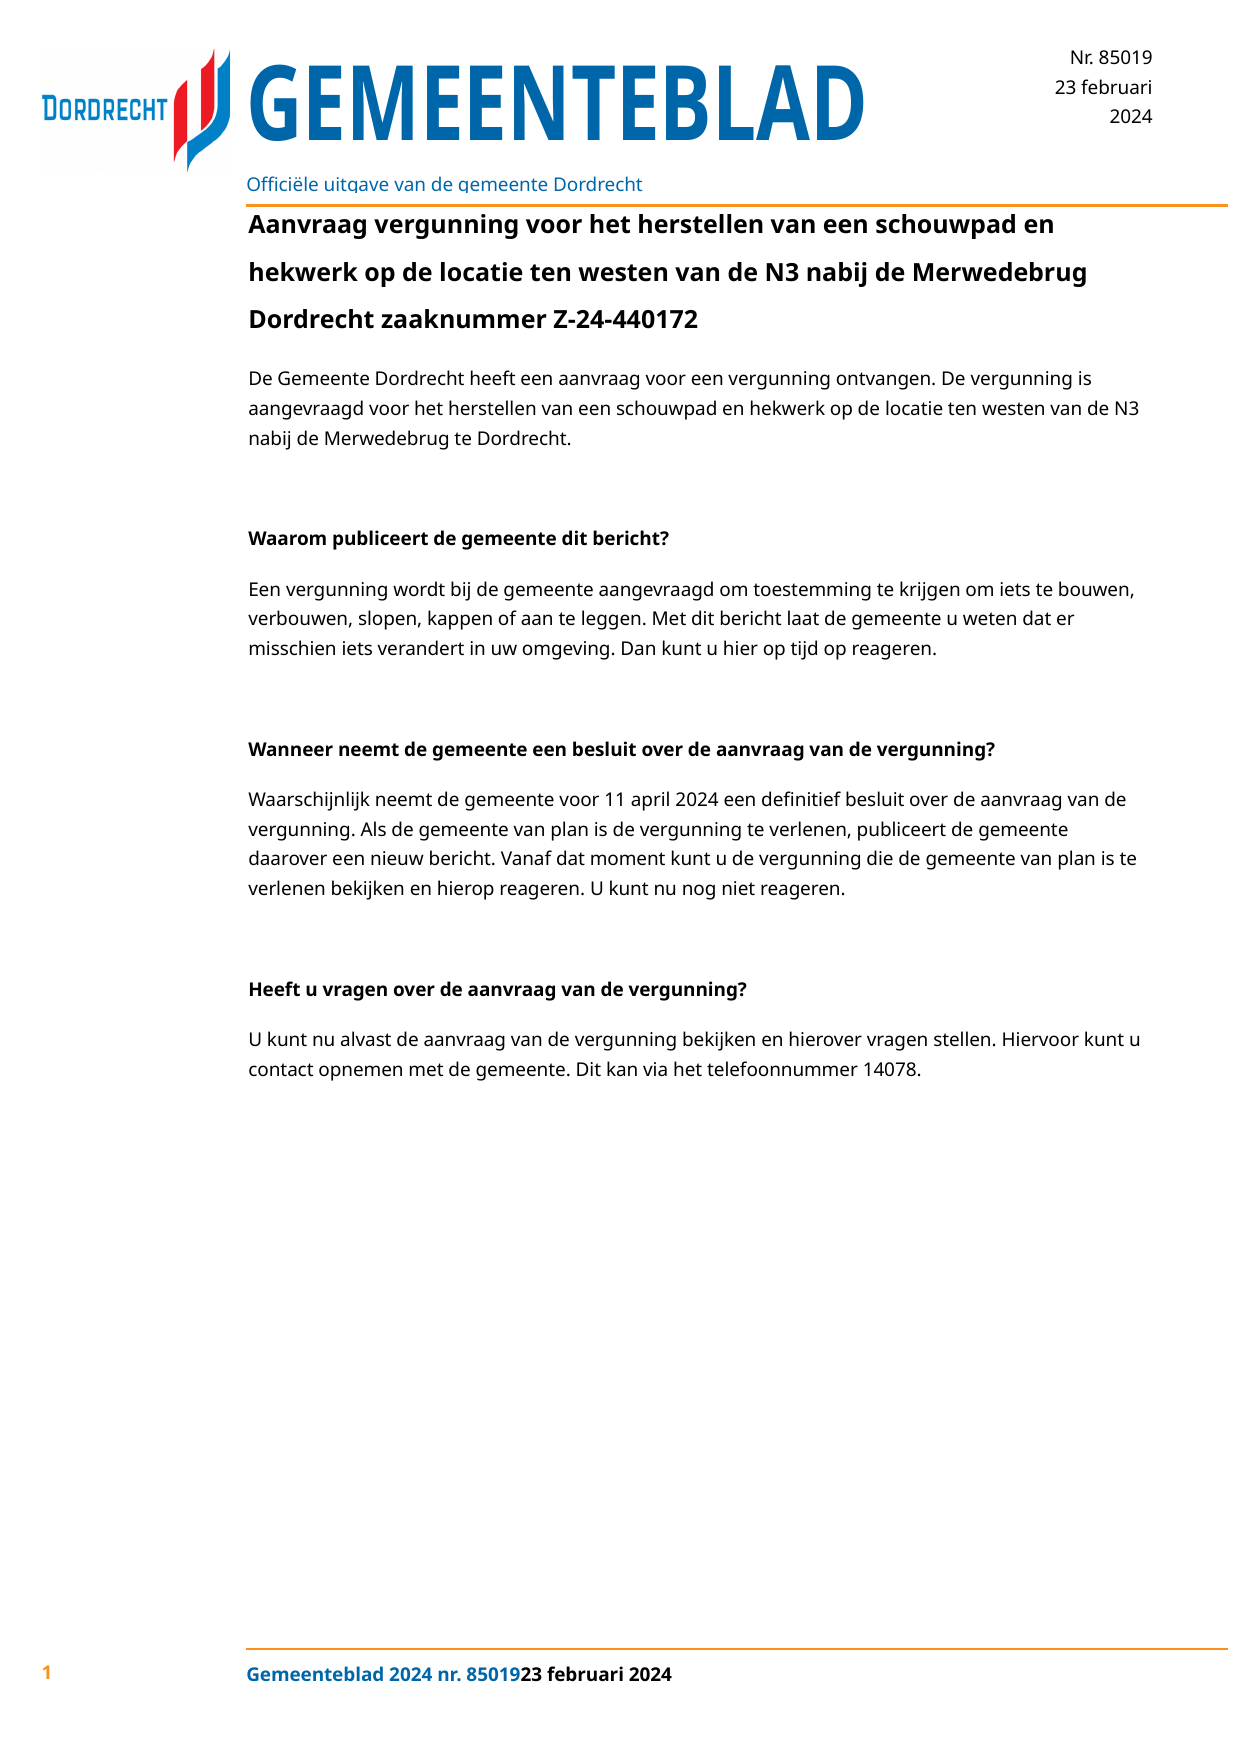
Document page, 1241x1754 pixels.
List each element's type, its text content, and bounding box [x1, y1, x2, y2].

picture [41, 47, 231, 172]
text U kunt nu alvast de aanvraag van de vergunning bekijken en hierover vragen stellen. Hiervoor kunt u contact opnemen met de gemeente. Dit kan via het telefoonnummer 14078. [248, 1026, 1152, 1082]
text Aanvraag vergunning voor het herstellen van een schouwpad en hekwerk op de locatie ten westen van de N3 nabij de Merwedebrug Dordrecht zaaknummer Z-24-440172 [248, 207, 1152, 336]
text Waarschijnlijk neemt de gemeente voor 11 april 2024 een definitief besluit over de aanvraag van de vergunning. Als de gemeente van plan is de vergunning te verlenen, publiceert de gemeente daarover een nieuw bericht. Vanaf dat moment kunt u de vergunning die de gemeente van plan is te verlenen bekijken en hierop reageren. U kunt nu nog niet reageren. [248, 786, 1152, 901]
text Wanneer neemt de gemeente een besluit over de aanvraag van de vergunning? [248, 736, 1152, 762]
text De Gemeente Dordrecht heeft een aanvraag voor een vergunning ontvangen. De vergunning is aangevraagd voor het herstellen van een schouwpad en hekwerk op de locatie ten westen van de N3 nabij de Merwedebrug te Dordrecht. [248, 366, 1152, 450]
text Waarom publiceert de gemeente dit bericht? [248, 526, 1152, 551]
text Heeft u vragen over de aanvraag van de vergunning? [248, 976, 1152, 1002]
text Een vergunning wordt bij de gemeente aangevraagd om toestemming te krijgen om iets te bouwen, verbouwen, slopen, kappen of aan te leggen. Met dit bericht laat de gemeente u weten dat er misschien iets verandert in uw omgeving. Dan kunt u hier op tijd op reageren. [248, 576, 1152, 661]
